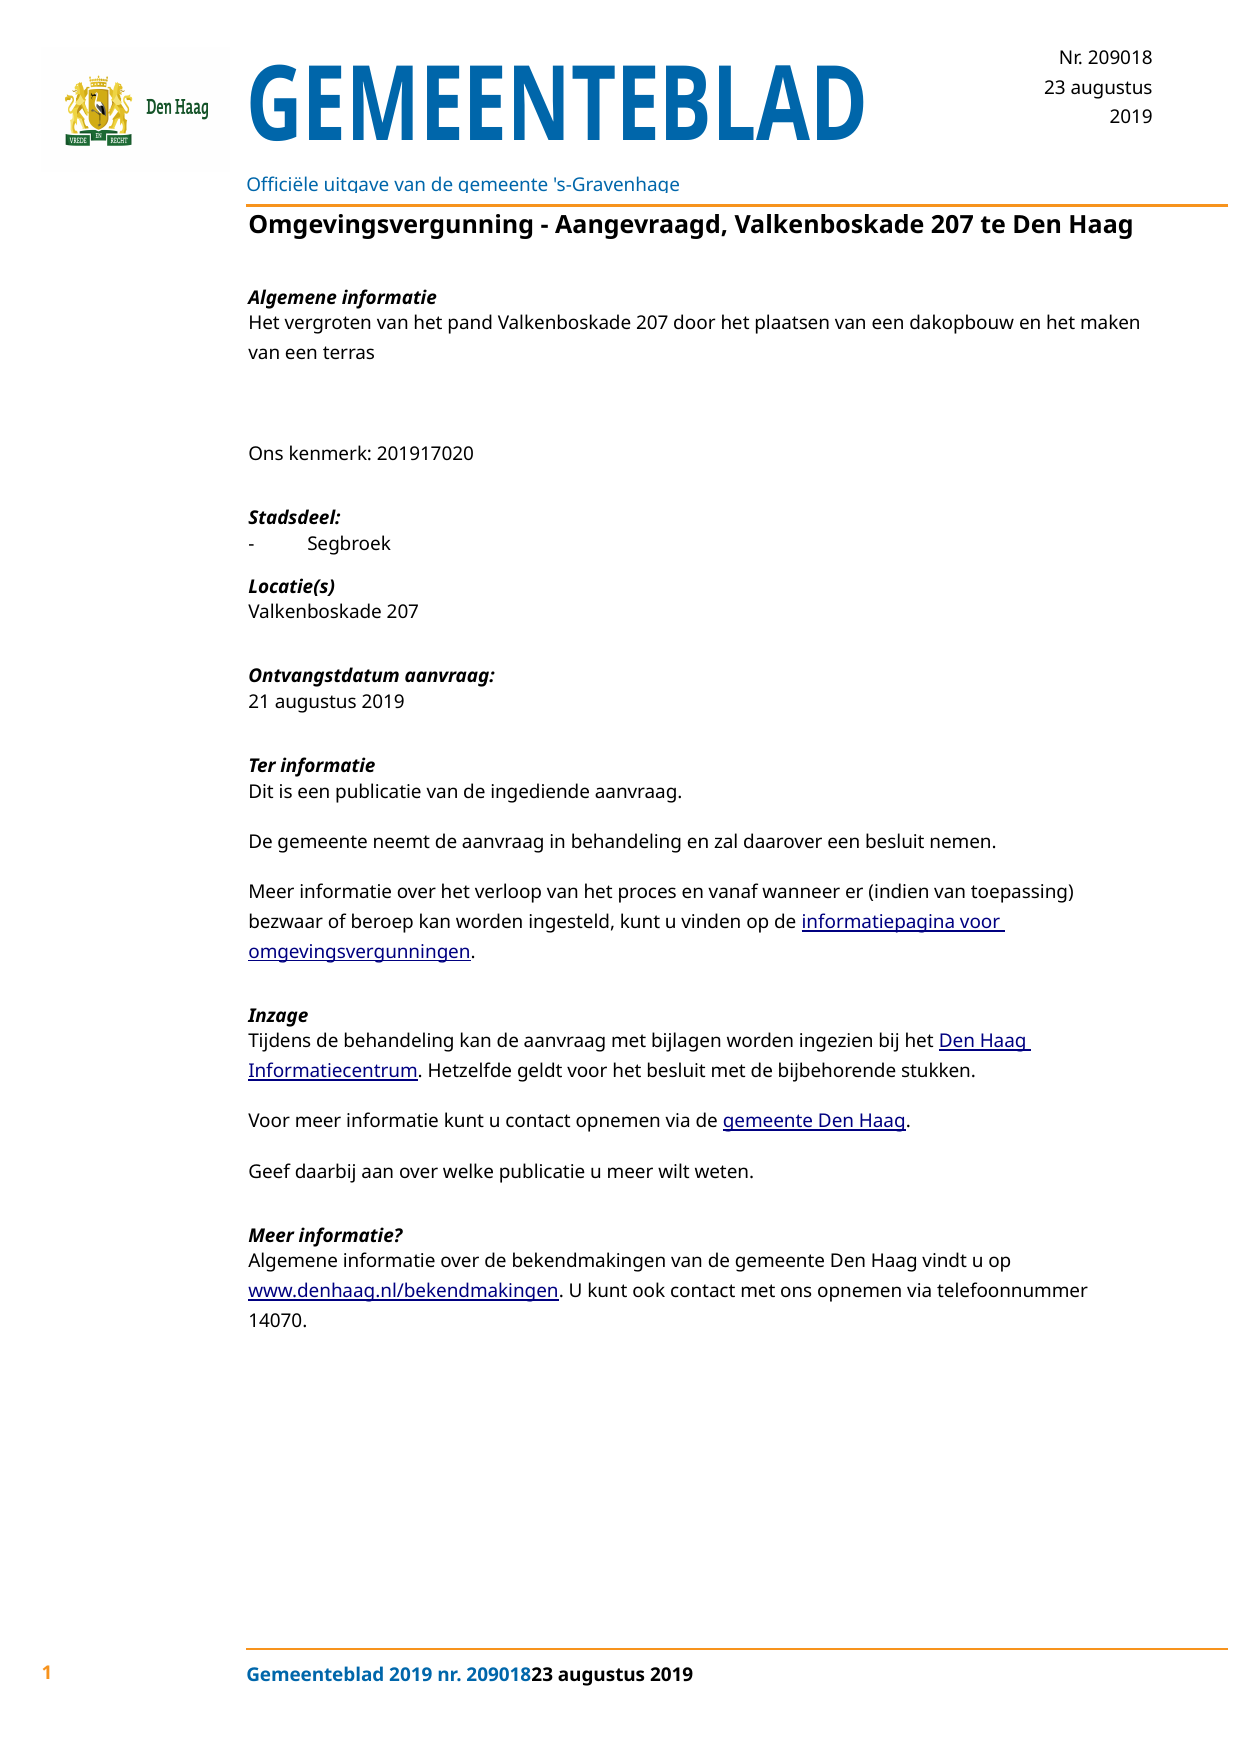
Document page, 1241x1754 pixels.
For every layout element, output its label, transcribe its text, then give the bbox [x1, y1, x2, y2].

text Locatie(s) [248, 573, 1152, 598]
text Geef daarbij aan over welke publicatie u meer wilt weten. [248, 1158, 1152, 1184]
text 21 augustus 2019 [248, 688, 1152, 714]
text Stadsdeel: [248, 504, 1152, 530]
text Algemene informatie over de bekendmakingen van de gemeente Den Haag vindt u op www.denhaag.nl/bekendmakingen. U kunt ook contact met ons opnemen via telefoonnummer 14070. [248, 1248, 1152, 1333]
text Algemene informatie [248, 284, 1152, 309]
text Omgevingsvergunning - Aangevraagd, Valkenboskade 207 te Den Haag [248, 207, 1152, 241]
text Dit is een publicatie van de ingediende aanvraag. [248, 778, 1152, 804]
text Meer informatie? [248, 1222, 1152, 1248]
list Segbroek [248, 530, 1152, 555]
text Inzage [248, 1002, 1152, 1028]
text Ons kenmerk: 201917020 [248, 440, 1152, 466]
text Het vergroten van het pand Valkenboskade 207 door het plaatsen van een dakopbouw en het maken van een terras [248, 309, 1152, 365]
text Ontvangstdatum aanvraag: [248, 662, 1152, 688]
text De gemeente neemt de aanvraag in behandeling en zal daarover een besluit nemen. [248, 828, 1152, 854]
text Valkenboskade 207 [248, 598, 1152, 624]
picture [41, 47, 231, 172]
text Ter informatie [248, 752, 1152, 778]
text Voor meer informatie kunt u contact opnemen via de gemeente Den Haag. [248, 1108, 1152, 1133]
text Meer informatie over het verloop van het proces en vanaf wanneer er (indien van toepassing) bezwaar of beroep kan worden ingesteld, kunt u vinden op de informatiepagina voor omgevingsvergunningen. [248, 879, 1152, 964]
text Tijdens de behandeling kan de aanvraag met bijlagen worden ingezien bij het Den Haag Informatiecentrum. Hetzelfde geldt voor het besluit met de bijbehorende stukken. [248, 1028, 1152, 1083]
